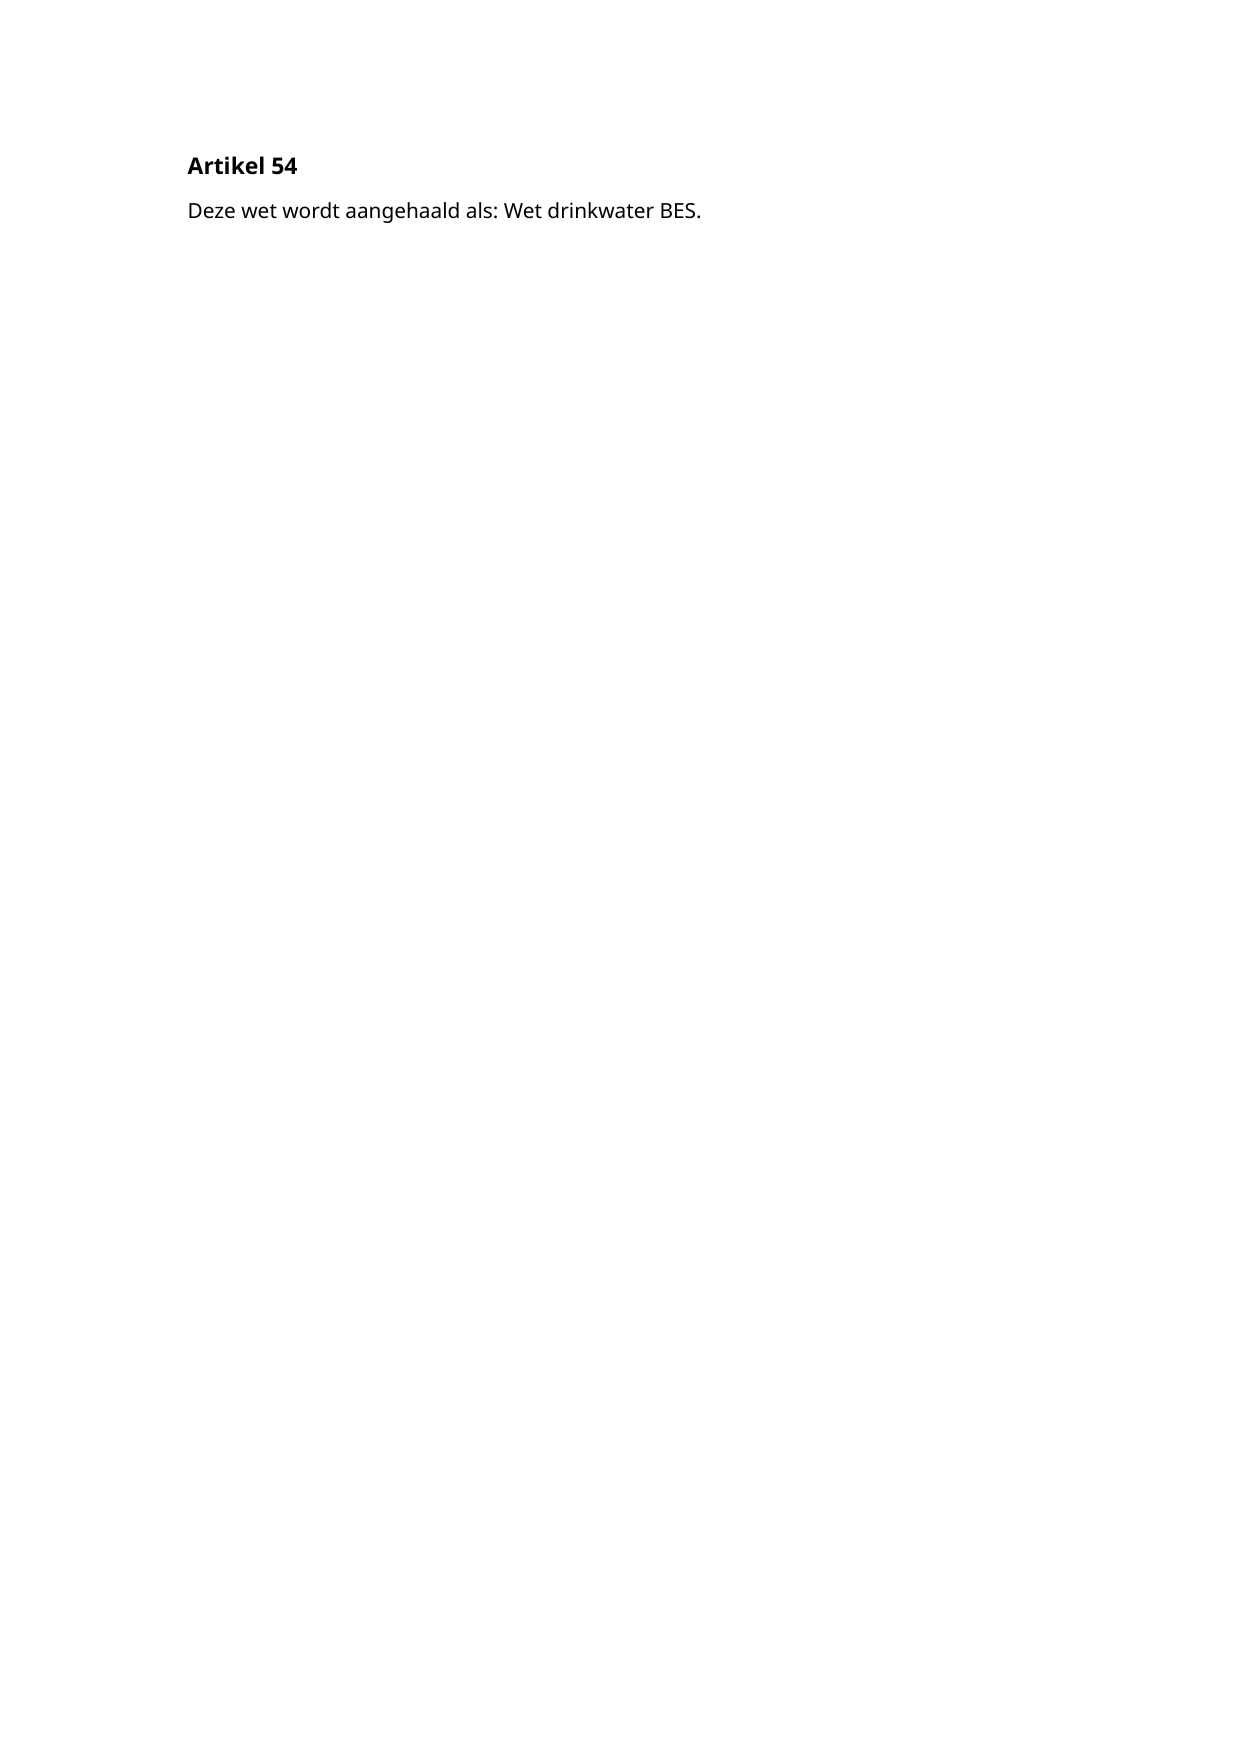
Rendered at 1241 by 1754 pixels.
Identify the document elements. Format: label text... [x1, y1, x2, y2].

subtitle Artikel 54 [187, 150, 1053, 181]
text Deze wet wordt aangehaald als: Wet drinkwater BES. [187, 196, 1053, 225]
